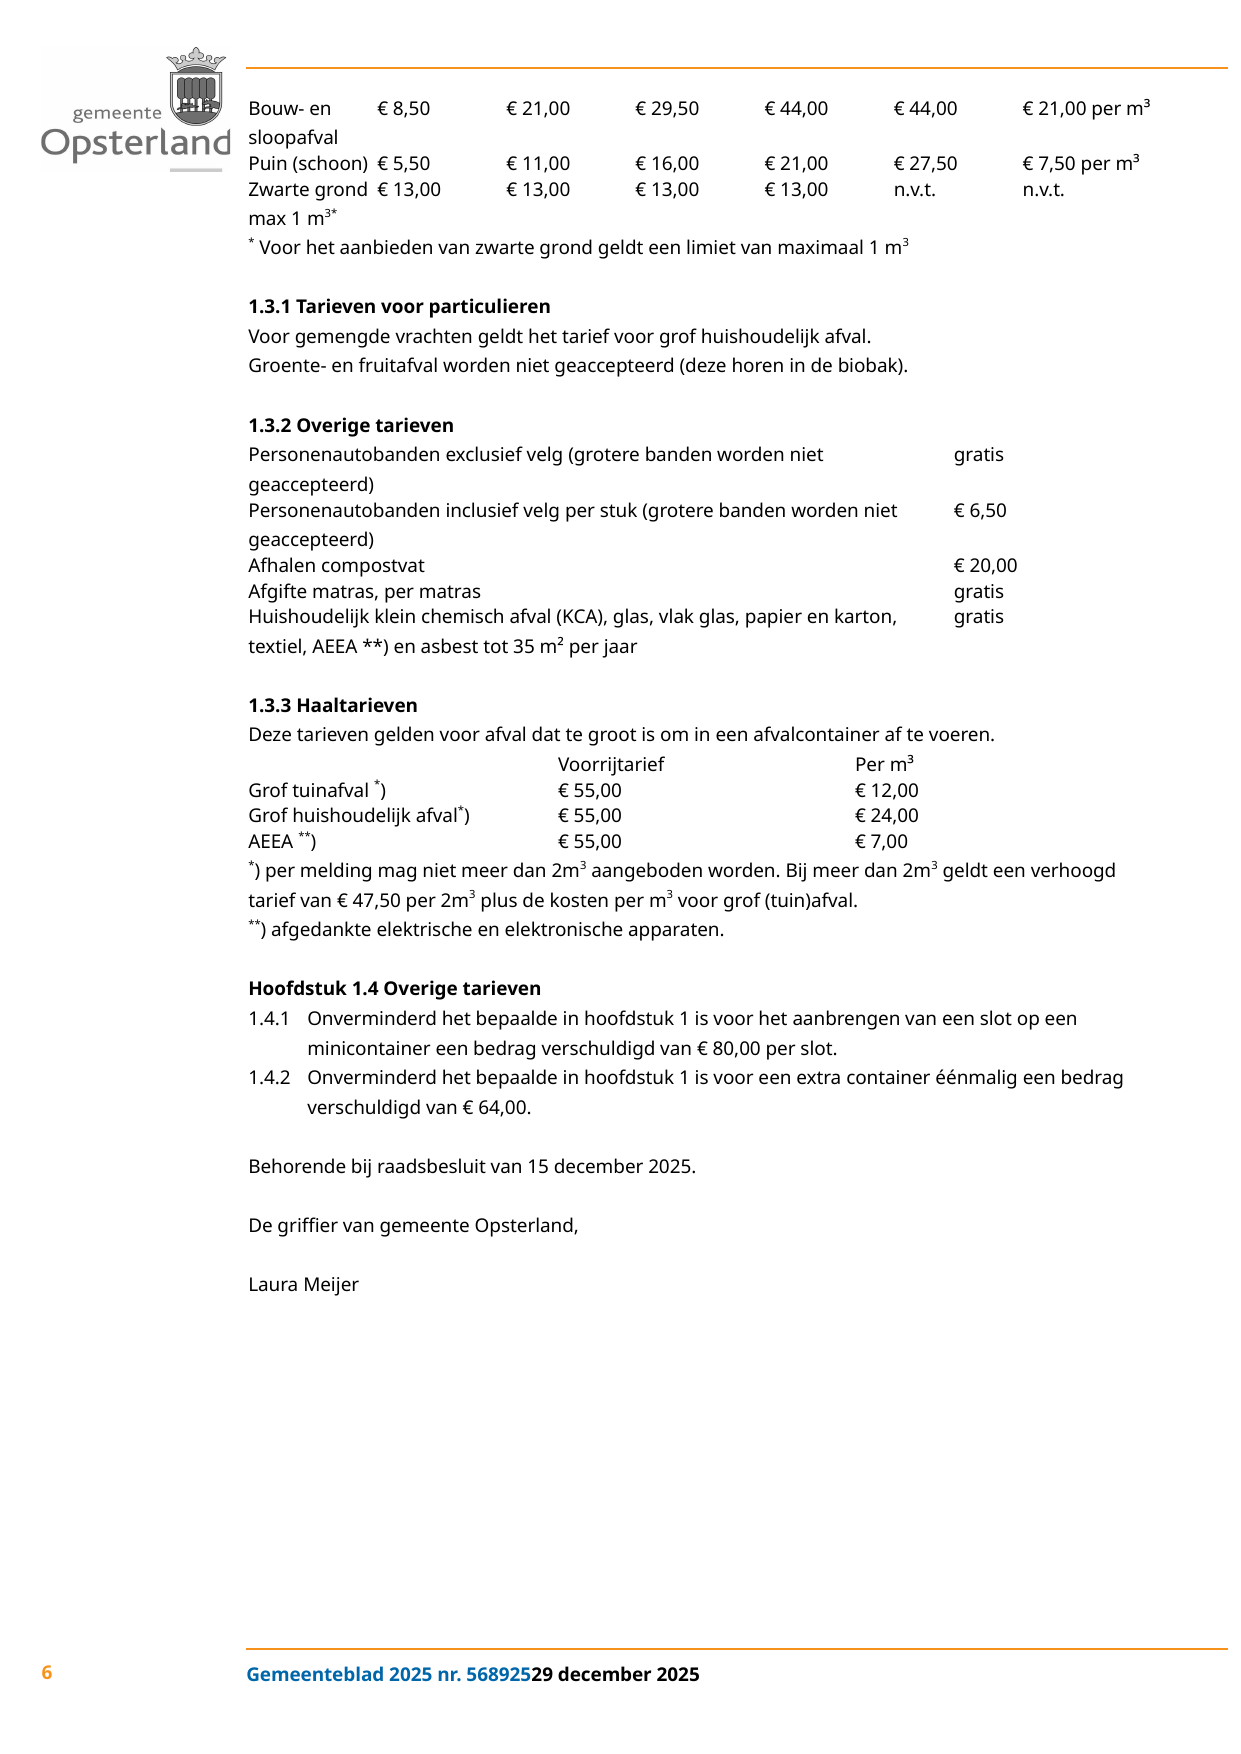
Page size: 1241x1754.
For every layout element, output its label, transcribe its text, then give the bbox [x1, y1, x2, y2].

table_cell € 12,00 [855, 777, 1152, 802]
table_cell Zwarte grond max 1 m3* [248, 176, 377, 231]
table_cell € 13,00 [506, 176, 635, 231]
table_cell n.v.t. [894, 176, 1022, 231]
table_cell € 21,00 [764, 150, 893, 176]
text 1.3.2 Overige tarieven [248, 412, 1152, 438]
text Deze tarieven gelden voor afval dat te groot is om in een afvalcontainer af te voeren. [248, 721, 1152, 747]
text De griffier van gemeente Opsterland, [248, 1212, 1152, 1238]
text 1.3.1 Tarieven voor particulieren [248, 293, 1152, 319]
table_header Per m³ [855, 751, 1152, 777]
text Laura Meijer [248, 1271, 1152, 1297]
table_cell AEEA **) [248, 828, 558, 854]
text *) per melding mag niet meer dan 2m3 aangeboden worden. Bij meer dan 2m3 geldt een verhoogd tarief van € 47,50 per 2m3 plus de kosten per m3 voor grof (tuin)afval. [248, 857, 1152, 912]
table_cell € 44,00 [894, 95, 1022, 150]
table_cell € 29,50 [635, 95, 764, 150]
table_cell € 11,00 [506, 150, 635, 176]
table_cell € 24,00 [855, 803, 1152, 828]
text 1.3.3 Haaltarieven [248, 692, 1152, 717]
picture [41, 47, 231, 172]
text **) afgedankte elektrische en elektronische apparaten. [248, 916, 1152, 942]
table_header Personenautobanden exclusief velg (grotere banden worden niet geaccepteerd) [248, 442, 954, 497]
table_cell € 21,00 per m³ [1023, 95, 1152, 150]
table_cell € 8,50 [377, 95, 506, 150]
table_cell € 20,00 [954, 552, 1152, 578]
table_cell Grof tuinafval *) [248, 777, 558, 802]
table_cell € 13,00 [635, 176, 764, 231]
list Onverminderd het bepaalde in hoofdstuk 1 is voor het aanbrengen van een slot op een minicontainer een bedrag verschuldigd van € 80,00 per slot. [248, 1005, 1152, 1060]
table_cell € 5,50 [377, 150, 506, 176]
table_cell € 55,00 [558, 777, 855, 802]
table_cell Afgifte matras, per matras [248, 578, 954, 604]
text Groente- en fruitafval worden niet geaccepteerd (deze horen in de biobak). [248, 353, 1152, 378]
table_cell € 7,50 per m³ [1023, 150, 1152, 176]
table_cell Bouw- en sloopafval [248, 95, 377, 150]
table_cell € 55,00 [558, 828, 855, 854]
text Behorende bij raadsbesluit van 15 december 2025. [248, 1153, 1152, 1179]
text Voor gemengde vrachten geldt het tarief voor grof huishoudelijk afval. [248, 323, 1152, 349]
table_cell Grof huishoudelijk afval*) [248, 803, 558, 828]
table_cell € 44,00 [764, 95, 893, 150]
table_header Voorrijtarief [558, 751, 855, 777]
table_header [248, 751, 558, 777]
table_cell Puin (schoon) [248, 150, 377, 176]
table_cell € 6,50 [954, 497, 1152, 552]
table_header gratis [954, 442, 1152, 497]
table_cell Huishoudelijk klein chemisch afval (KCA), glas, vlak glas, papier en karton, textiel, AEEA **) en asbest tot 35 m² per jaar [248, 604, 954, 659]
table_cell € 13,00 [764, 176, 893, 231]
table_cell n.v.t. [1023, 176, 1152, 231]
table_cell € 16,00 [635, 150, 764, 176]
table_cell € 55,00 [558, 803, 855, 828]
table_cell gratis [954, 578, 1152, 604]
list Onverminderd het bepaalde in hoofdstuk 1 is voor een extra container éénmalig een bedrag verschuldigd van € 64,00. [248, 1064, 1152, 1119]
table_cell Personenautobanden inclusief velg per stuk (grotere banden worden niet geaccepteerd) [248, 497, 954, 552]
table_cell € 7,00 [855, 828, 1152, 854]
table_cell € 13,00 [377, 176, 506, 231]
text Hoofdstuk 1.4 Overige tarieven [248, 976, 1152, 1001]
table_cell gratis [954, 604, 1152, 659]
text * Voor het aanbieden van zwarte grond geldt een limiet van maximaal 1 m3 [248, 234, 1152, 260]
table_cell € 27,50 [894, 150, 1022, 176]
table_cell € 21,00 [506, 95, 635, 150]
table_cell Afhalen compostvat [248, 552, 954, 578]
